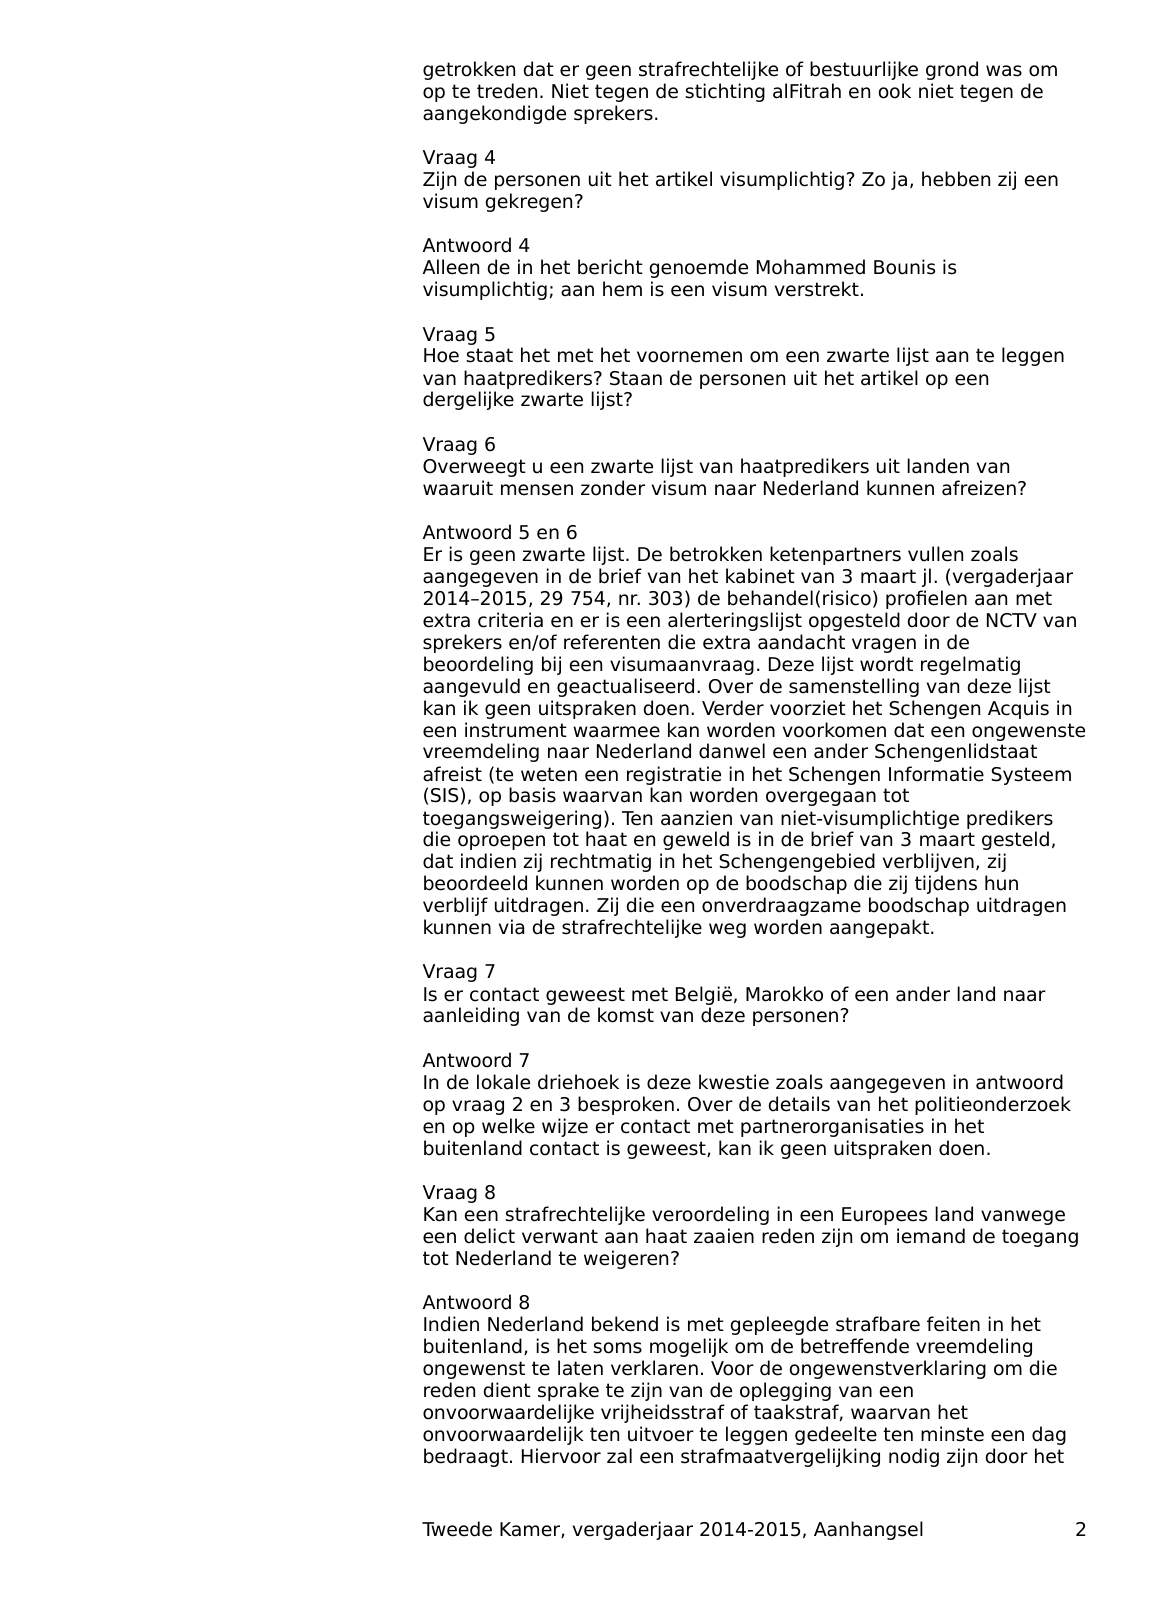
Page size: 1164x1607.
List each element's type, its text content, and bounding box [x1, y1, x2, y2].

text Er is geen zwarte lijst. De betrokken ketenpartners vullen zoals aangegeven in de brief van het kabinet van 3 maart jl. (vergaderjaar 2014–2015, 29 754, nr. 303) de behandel(risico) profielen aan met extra criteria en er is een alerteringslijst opgesteld door de NCTV van sprekers en/of referenten die extra aandacht vragen in de beoordeling bij een visumaanvraag. Deze lijst wordt regelmatig aangevuld en geactualiseerd. Over de samenstelling van deze lijst kan ik geen uitspraken doen. Verder voorziet het Schengen Acquis in een instrument waarmee kan worden voorkomen dat een ongewenste vreemdeling naar Nederland danwel een ander Schengenlidstaat afreist (te weten een registratie in het Schengen Informatie Systeem (SIS), op basis waarvan kan worden overgegaan tot toegangsweigering). Ten aanzien van niet-visumplichtige predikers die oproepen tot haat en geweld is in de brief van 3 maart gesteld, dat indien zij rechtmatig in het Schengengebied verblijven, zij beoordeeld kunnen worden op de boodschap die zij tijdens hun verblijf uitdragen. Zij die een onverdraagzame boodschap uitdragen kunnen via de strafrechtelijke weg worden aangepakt. [422, 544, 1087, 939]
text Vraag 7 [422, 961, 1087, 983]
text Hoe staat het met het voornemen om een zwarte lijst aan te leggen van haatpredikers? Staan de personen uit het artikel op een dergelijke zwarte lijst? [422, 345, 1087, 411]
text Zijn de personen uit het artikel visumplichtig? Zo ja, hebben zij een visum gekregen? [422, 169, 1087, 213]
text In de lokale driehoek is deze kwestie zoals aangegeven in antwoord op vraag 2 en 3 besproken. Over de details van het politieonderzoek en op welke wijze er contact met partnerorganisaties in het buitenland contact is geweest, kan ik geen uitspraken doen. [422, 1072, 1087, 1159]
text Overweegt u een zwarte lijst van haatpredikers uit landen van waaruit mensen zonder visum naar Nederland kunnen afreizen? [422, 456, 1087, 499]
text Kan een strafrechtelijke veroordeling in een Europees land vanwege een delict verwant aan haat zaaien reden zijn om iemand de toegang tot Nederland te weigeren? [422, 1204, 1087, 1269]
text Antwoord 7 [422, 1049, 1087, 1072]
text Antwoord 4 [422, 235, 1087, 257]
text Vraag 4 [422, 147, 1087, 169]
text getrokken dat er geen strafrechtelijke of bestuurlijke grond was om op te treden. Niet tegen de stichting alFitrah en ook niet tegen de aangekondigde sprekers. [422, 59, 1087, 125]
text Antwoord 5 en 6 [422, 522, 1087, 544]
text Is er contact geweest met België, Marokko of een ander land naar aanleiding van de komst van deze personen? [422, 983, 1087, 1027]
text Vraag 6 [422, 433, 1087, 456]
text Vraag 5 [422, 323, 1087, 345]
text Antwoord 8 [422, 1292, 1087, 1314]
text Indien Nederland bekend is met gepleegde strafbare feiten in het buitenland, is het soms mogelijk om de betreffende vreemdeling ongewenst te laten verklaren. Voor de ongewenstverklaring om die reden dient sprake te zijn van de oplegging van een onvoorwaardelijke vrijheidsstraf of taakstraf, waarvan het onvoorwaardelijk ten uitvoer te leggen gedeelte ten minste een dag bedraagt. Hiervoor zal een strafmaatvergelijking nodig zijn door het [422, 1314, 1087, 1468]
text Alleen de in het bericht genoemde Mohammed Bounis is visumplichtig; aan hem is een visum verstrekt. [422, 257, 1087, 301]
text Vraag 8 [422, 1182, 1087, 1204]
